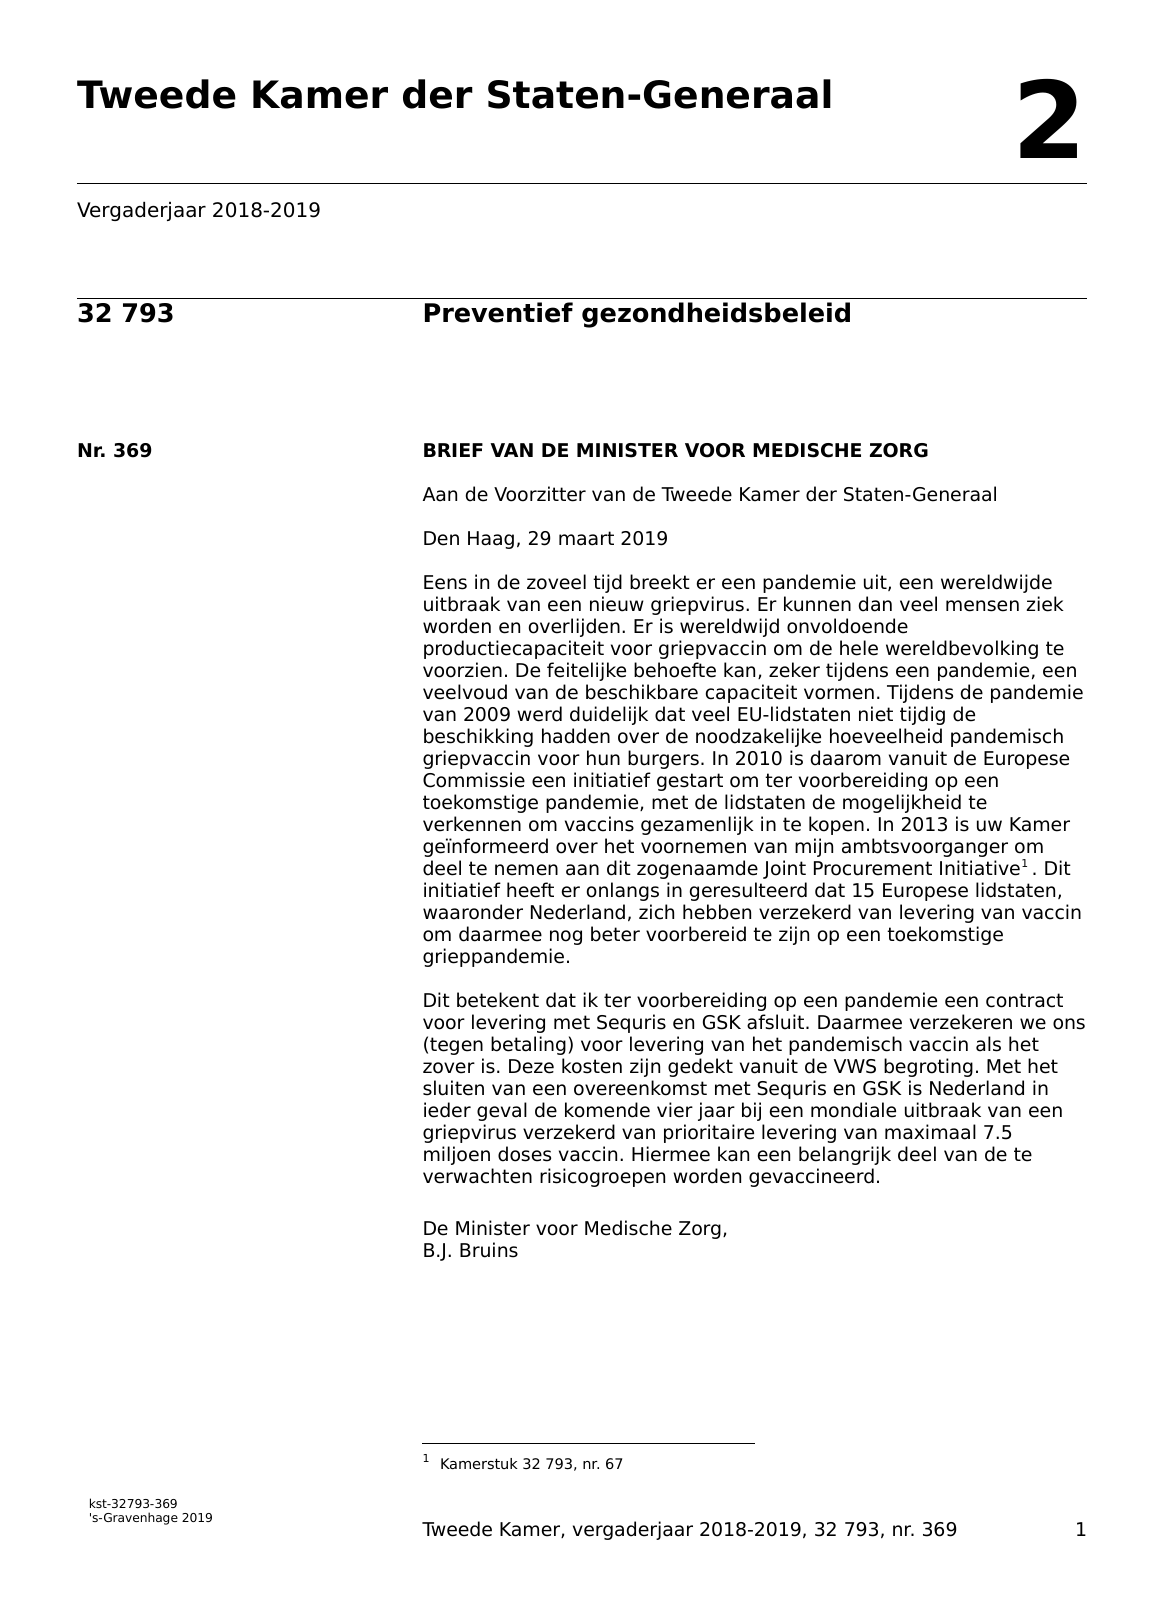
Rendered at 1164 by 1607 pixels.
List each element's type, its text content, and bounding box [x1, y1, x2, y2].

text Aan de Voorzitter van de Tweede Kamer der Staten-Generaal [422, 484, 1087, 506]
table_cell Vergaderjaar 2018-2019 [77, 184, 1087, 298]
text Eens in de zoveel tijd breekt er een pandemie uit, een wereldwijde uitbraak van een nieuw griepvirus. Er kunnen dan veel mensen ziek worden en overlijden. Er is wereldwijd onvoldoende productiecapaciteit voor griepvaccin om de hele wereldbevolking te voorzien. De feitelijke behoefte kan, zeker tijdens een pandemie, een veelvoud van de beschikbare capaciteit vormen. Tijdens de pandemie van 2009 werd duidelijk dat veel EU-lidstaten niet tijdig de beschikking hadden over de noodzakelijke hoeveelheid pandemisch griepvaccin voor hun burgers. In 2010 is daarom vanuit de Europese Commissie een initiatief gestart om ter voorbereiding op een toekomstige pandemie, met de lidstaten de mogelijkheid te verkennen om vaccins gezamenlijk in te kopen. In 2013 is uw Kamer geïnformeerd over het voornemen van mijn ambtsvoorganger om deel te nemen aan dit zogenaamde Joint Procurement Initiative. Dit initiatief heeft er onlangs in geresulteerd dat 15 Europese lidstaten, waaronder Nederland, zich hebben verzekerd van levering van vaccin om daarmee nog beter voorbereid te zijn op een toekomstige grieppandemie. [422, 572, 1087, 968]
subtitle 32 793 Preventief gezondheidsbeleid [77, 299, 1087, 329]
text Kamerstuk 32 793, nr. 67 [422, 1452, 1087, 1474]
text De Minister voor Medische Zorg, B.J. Bruins [422, 1218, 1087, 1262]
table_header 2 [886, 59, 1087, 183]
text Dit betekent dat ik ter voorbereiding op een pandemie een contract voor levering met Sequris en GSK afsluit. Daarmee verzekeren we ons (tegen betaling) voor levering van het pandemisch vaccin als het zover is. Deze kosten zijn gedekt vanuit de VWS begroting. Met het sluiten van een overeenkomst met Sequris en GSK is Nederland in ieder geval de komende vier jaar bij een mondiale uitbraak van een griepvirus verzekerd van prioritaire levering van maximaal 7.5 miljoen doses vaccin. Hiermee kan een belangrijk deel van de te verwachten risicogroepen worden gevaccineerd. [422, 990, 1087, 1188]
subtitle Nr. 369 BRIEF VAN DE MINISTER VOOR MEDISCHE ZORG [77, 440, 1087, 462]
table_header Tweede Kamer der Staten-Generaal [77, 59, 886, 183]
text kst-32793-369 [88, 1497, 323, 1511]
text 's-Gravenhage 2019 [88, 1511, 323, 1525]
text Den Haag, 29 maart 2019 [422, 528, 1087, 550]
